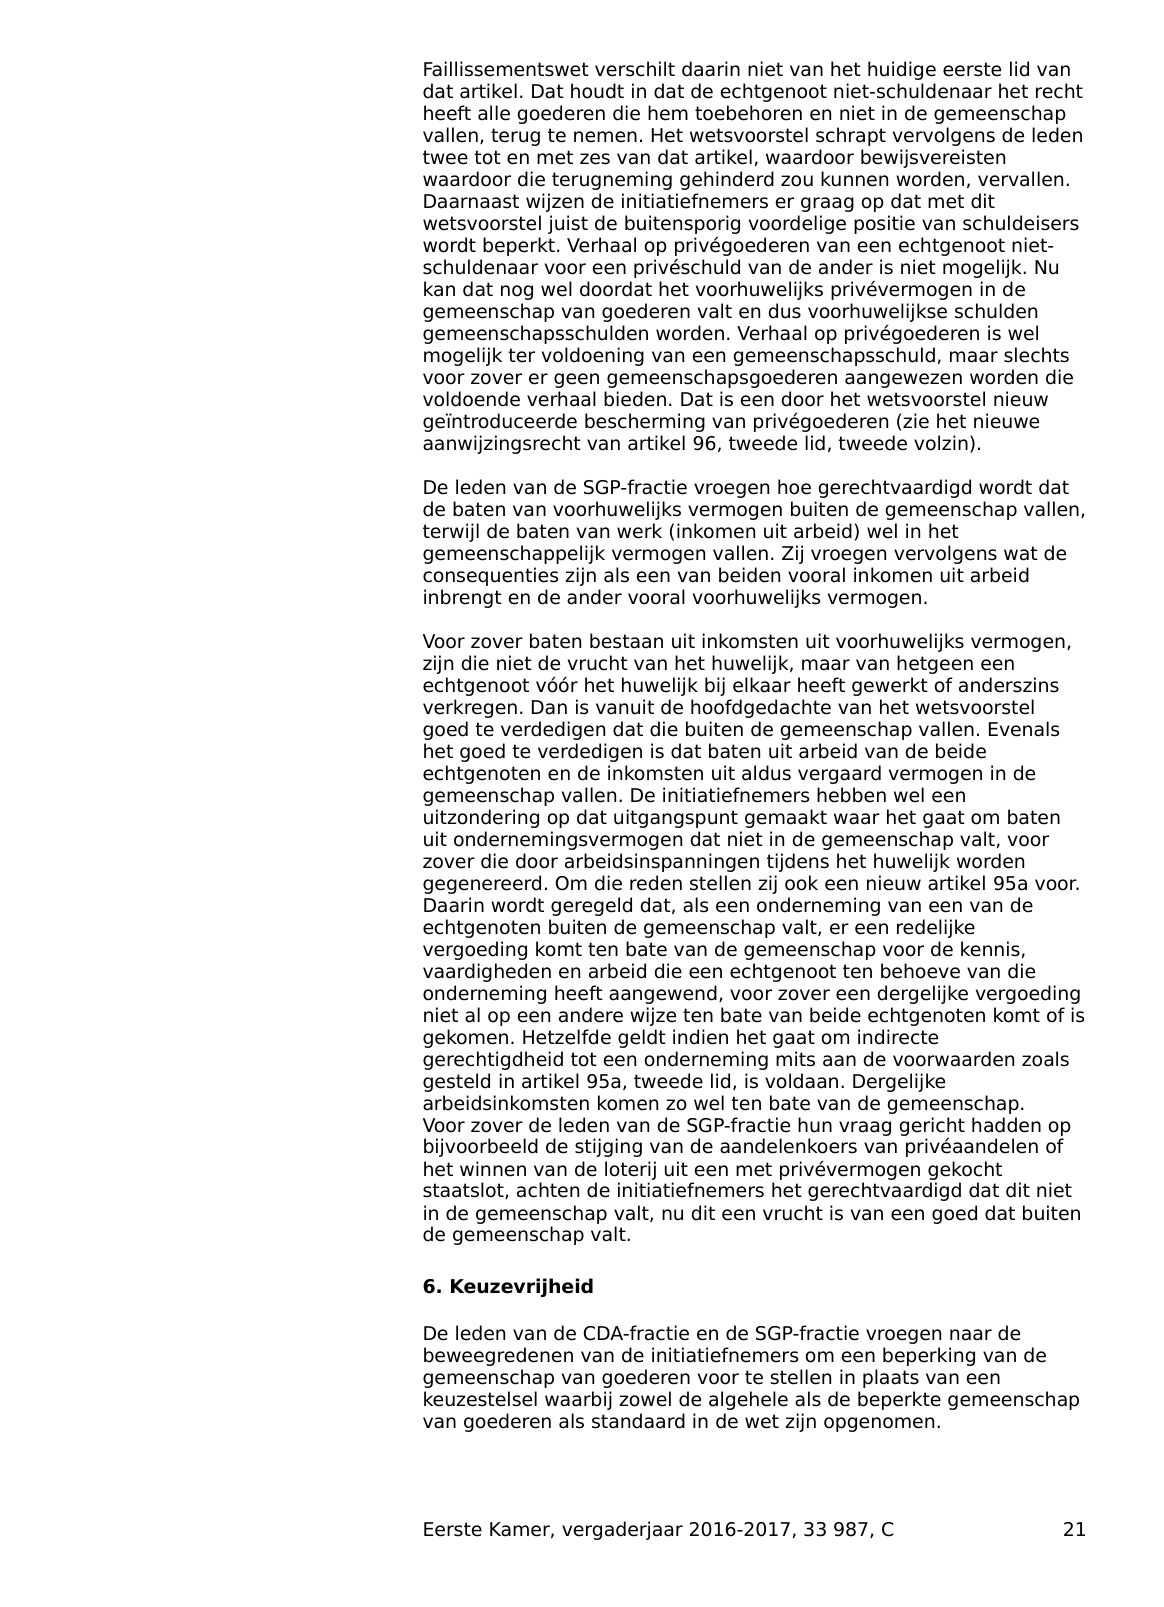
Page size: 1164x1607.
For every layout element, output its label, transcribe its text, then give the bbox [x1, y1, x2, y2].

text Daarnaast wijzen de initiatiefnemers er graag op dat met dit wetsvoorstel juist de buitensporig voordelige positie van schuldeisers wordt beperkt. Verhaal op privégoederen van een echtgenoot niet-schuldenaar voor een privéschuld van de ander is niet mogelijk. Nu kan dat nog wel doordat het voorhuwelijks privévermogen in de gemeenschap van goederen valt en dus voorhuwelijkse schulden gemeenschapsschulden worden. Verhaal op privégoederen is wel mogelijk ter voldoening van een gemeenschapsschuld, maar slechts voor zover er geen gemeenschapsgoederen aangewezen worden die voldoende verhaal bieden. Dat is een door het wetsvoorstel nieuw geïntroduceerde bescherming van privégoederen (zie het nieuwe aanwijzingsrecht van artikel 96, tweede lid, tweede volzin). [422, 191, 1087, 455]
text Voor zover baten bestaan uit inkomsten uit voorhuwelijks vermogen, zijn die niet de vrucht van het huwelijk, maar van hetgeen een echtgenoot vóór het huwelijk bij elkaar heeft gewerkt of anderszins verkregen. Dan is vanuit de hoofdgedachte van het wetsvoorstel goed te verdedigen dat die buiten de gemeenschap vallen. Evenals het goed te verdedigen is dat baten uit arbeid van de beide echtgenoten en de inkomsten uit aldus vergaard vermogen in de gemeenschap vallen. De initiatiefnemers hebben wel een uitzondering op dat uitgangspunt gemaakt waar het gaat om baten uit ondernemingsvermogen dat niet in de gemeenschap valt, voor zover die door arbeidsinspanningen tijdens het huwelijk worden gegenereerd. Om die reden stellen zij ook een nieuw artikel 95a voor. Daarin wordt geregeld dat, als een onderneming van een van de echtgenoten buiten de gemeenschap valt, er een redelijke vergoeding komt ten bate van de gemeenschap voor de kennis, vaardigheden en arbeid die een echtgenoot ten behoeve van die onderneming heeft aangewend, voor zover een dergelijke vergoeding niet al op een andere wijze ten bate van beide echtgenoten komt of is gekomen. Hetzelfde geldt indien het gaat om indirecte gerechtigdheid tot een onderneming mits aan de voorwaarden zoals gesteld in artikel 95a, tweede lid, is voldaan. Dergelijke arbeidsinkomsten komen zo wel ten bate van de gemeenschap. [422, 631, 1087, 1114]
text De leden van de CDA-fractie en de SGP-fractie vroegen naar de beweegredenen van de initiatiefnemers om een beperking van de gemeenschap van goederen voor te stellen in plaats van een keuzestelsel waarbij zowel de algehele als de beperkte gemeenschap van goederen als standaard in de wet zijn opgenomen. [422, 1323, 1087, 1433]
text Faillissementswet verschilt daarin niet van het huidige eerste lid van dat artikel. Dat houdt in dat de echtgenoot niet-schuldenaar het recht heeft alle goederen die hem toebehoren en niet in de gemeenschap vallen, terug te nemen. Het wetsvoorstel schrapt vervolgens de leden twee tot en met zes van dat artikel, waardoor bewijsvereisten waardoor die terugneming gehinderd zou kunnen worden, vervallen. [422, 59, 1087, 191]
text De leden van de SGP-fractie vroegen hoe gerechtvaardigd wordt dat de baten van voorhuwelijks vermogen buiten de gemeenschap vallen, terwijl de baten van werk (inkomen uit arbeid) wel in het gemeenschappelijk vermogen vallen. Zij vroegen vervolgens wat de consequenties zijn als een van beiden vooral inkomen uit arbeid inbrengt en de ander vooral voorhuwelijks vermogen. [422, 477, 1087, 609]
text Voor zover de leden van de SGP-fractie hun vraag gericht hadden op bijvoorbeeld de stijging van de aandelenkoers van privéaandelen of het winnen van de loterij uit een met privévermogen gekocht staatslot, achten de initiatiefnemers het gerechtvaardigd dat dit niet in de gemeenschap valt, nu dit een vrucht is van een goed dat buiten de gemeenschap valt. [422, 1114, 1087, 1246]
subtitle 6. Keuzevrijheid [422, 1276, 1087, 1298]
